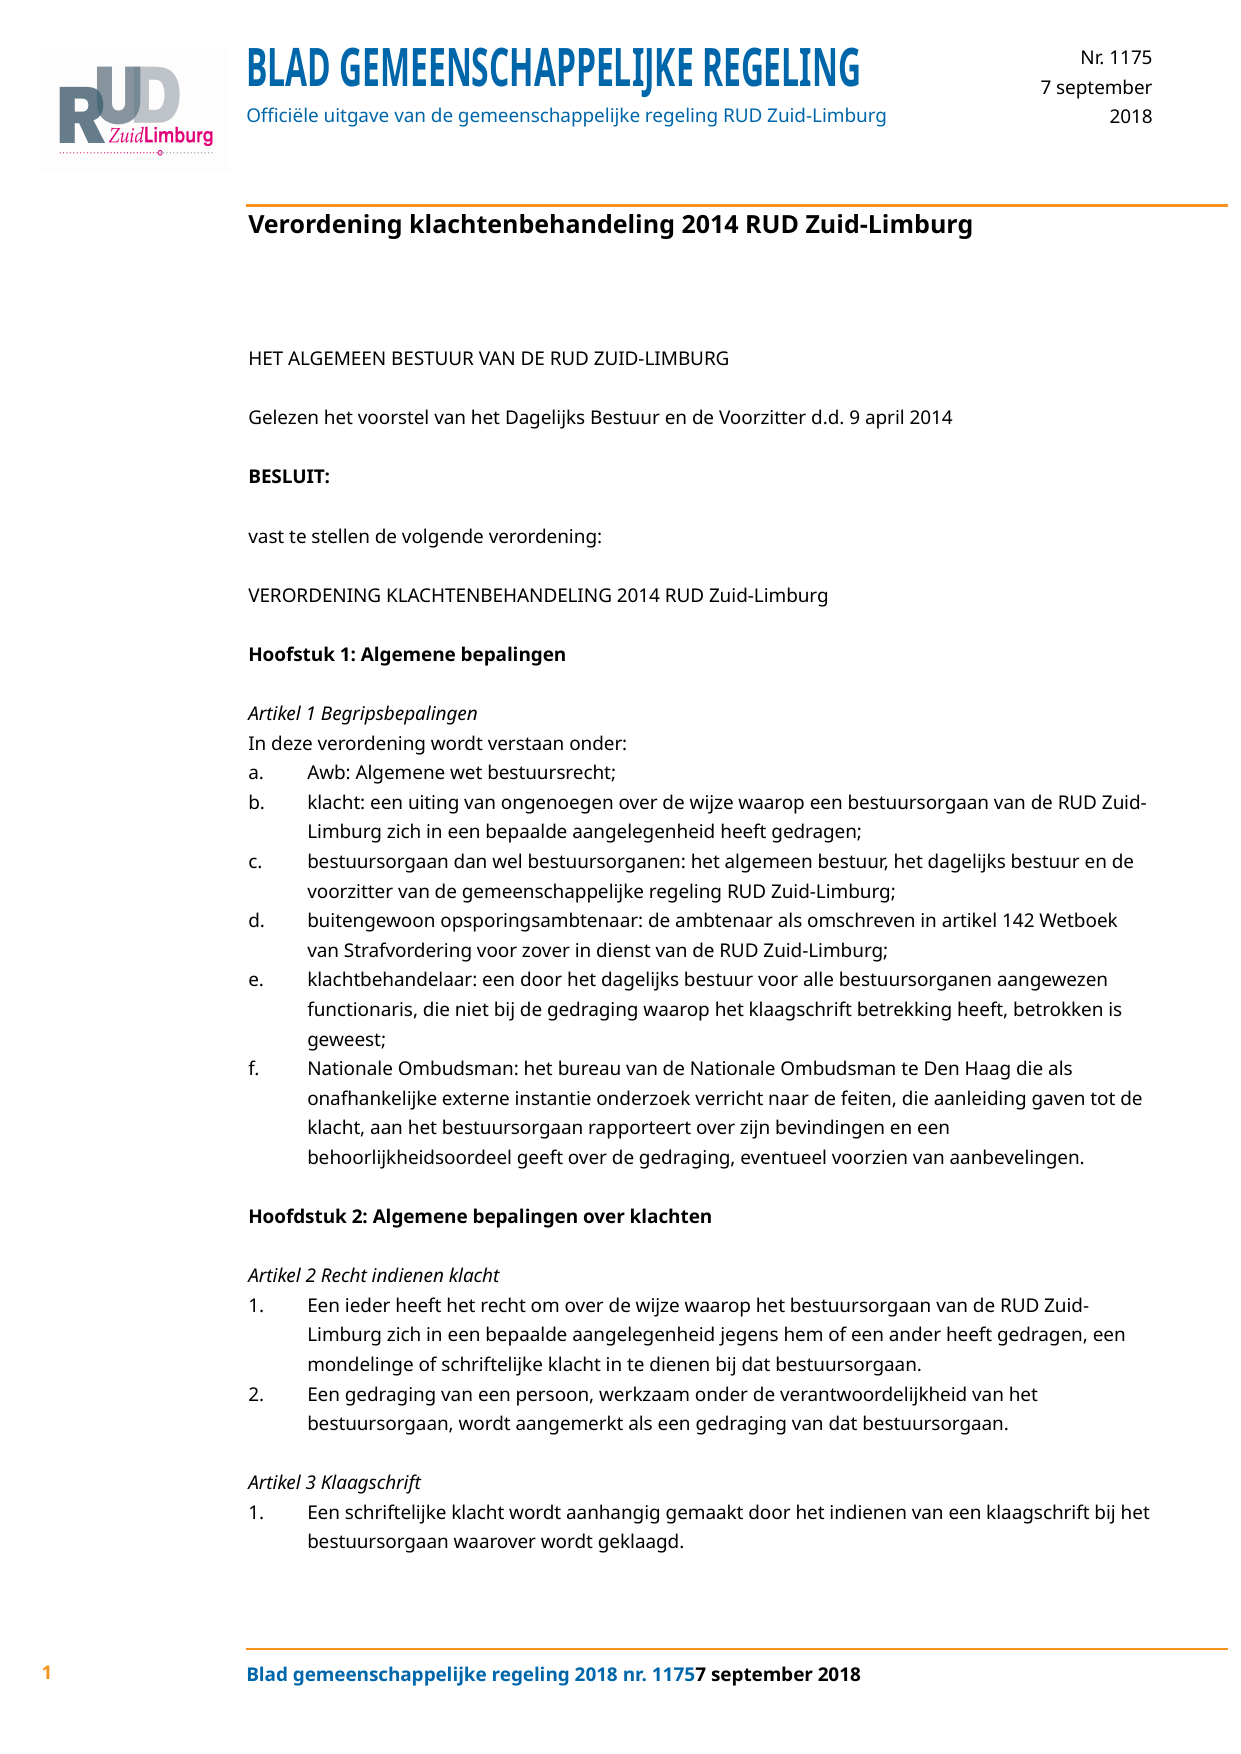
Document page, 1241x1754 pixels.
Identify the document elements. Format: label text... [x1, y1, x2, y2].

text BESLUIT: [248, 464, 1152, 489]
text Hoofdstuk 2: Algemene bepalingen over klachten [248, 1203, 1152, 1229]
list buitengewoon opsporingsambtenaar: de ambtenaar als omschreven in artikel 142 Wetboek van Strafvordering voor zover in dienst van de RUD Zuid-Limburg; [248, 907, 1152, 963]
text Verordening klachtenbehandeling 2014 RUD Zuid-Limburg [248, 207, 1152, 241]
picture [41, 47, 231, 172]
text Artikel 2 Recht indienen klacht [248, 1262, 1152, 1288]
list klachtbehandelaar: een door het dagelijks bestuur voor alle bestuursorganen aangewezen functionaris, die niet bij de gedraging waarop het klaagschrift betrekking heeft, betrokken is geweest; [248, 967, 1152, 1051]
list Een ieder heeft het recht om over de wijze waarop het bestuursorgaan van de RUD Zuid-Limburg zich in een bepaalde aangelegenheid jegens hem of een ander heeft gedragen, een mondelinge of schriftelijke klacht in te dienen bij dat bestuursorgaan. [248, 1292, 1152, 1377]
text Artikel 3 Klaagschrift [248, 1469, 1152, 1495]
list Een gedraging van een persoon, werkzaam onder de verantwoordelijkheid van het bestuursorgaan, wordt aangemerkt als een gedraging van dat bestuursorgaan. [248, 1381, 1152, 1436]
text Hoofstuk 1: Algemene bepalingen [248, 641, 1152, 667]
text In deze verordening wordt verstaan onder: [248, 730, 1152, 756]
list klacht: een uiting van ongenoegen over de wijze waarop een bestuursorgaan van de RUD Zuid-Limburg zich in een bepaalde aangelegenheid heeft gedragen; [248, 789, 1152, 844]
list Een schriftelijke klacht wordt aanhangig gemaakt door het indienen van een klaagschrift bij het bestuursorgaan waarover wordt geklaagd. [248, 1499, 1152, 1554]
text Artikel 1 Begripsbepalingen [248, 700, 1152, 726]
text HET ALGEMEEN BESTUUR VAN DE RUD ZUID-LIMBURG [248, 345, 1152, 371]
list Awb: Algemene wet bestuursrecht; [248, 759, 1152, 785]
text VERORDENING KLACHTENBEHANDELING 2014 RUD Zuid-Limburg [248, 582, 1152, 608]
text vast te stellen de volgende verordening: [248, 523, 1152, 548]
text Gelezen het voorstel van het Dagelijks Bestuur en de Voorzitter d.d. 9 april 2014 [248, 404, 1152, 430]
list bestuursorgaan dan wel bestuursorganen: het algemeen bestuur, het dagelijks bestuur en de voorzitter van de gemeenschappelijke regeling RUD Zuid-Limburg; [248, 848, 1152, 903]
list Nationale Ombudsman: het bureau van de Nationale Ombudsman te Den Haag die als onafhankelijke externe instantie onderzoek verricht naar de feiten, die aanleiding gaven tot de klacht, aan het bestuursorgaan rapporteert over zijn bevindingen en een behoorlijkheidsoordeel geeft over de gedraging, eventueel voorzien van aanbevelingen. [248, 1055, 1152, 1170]
